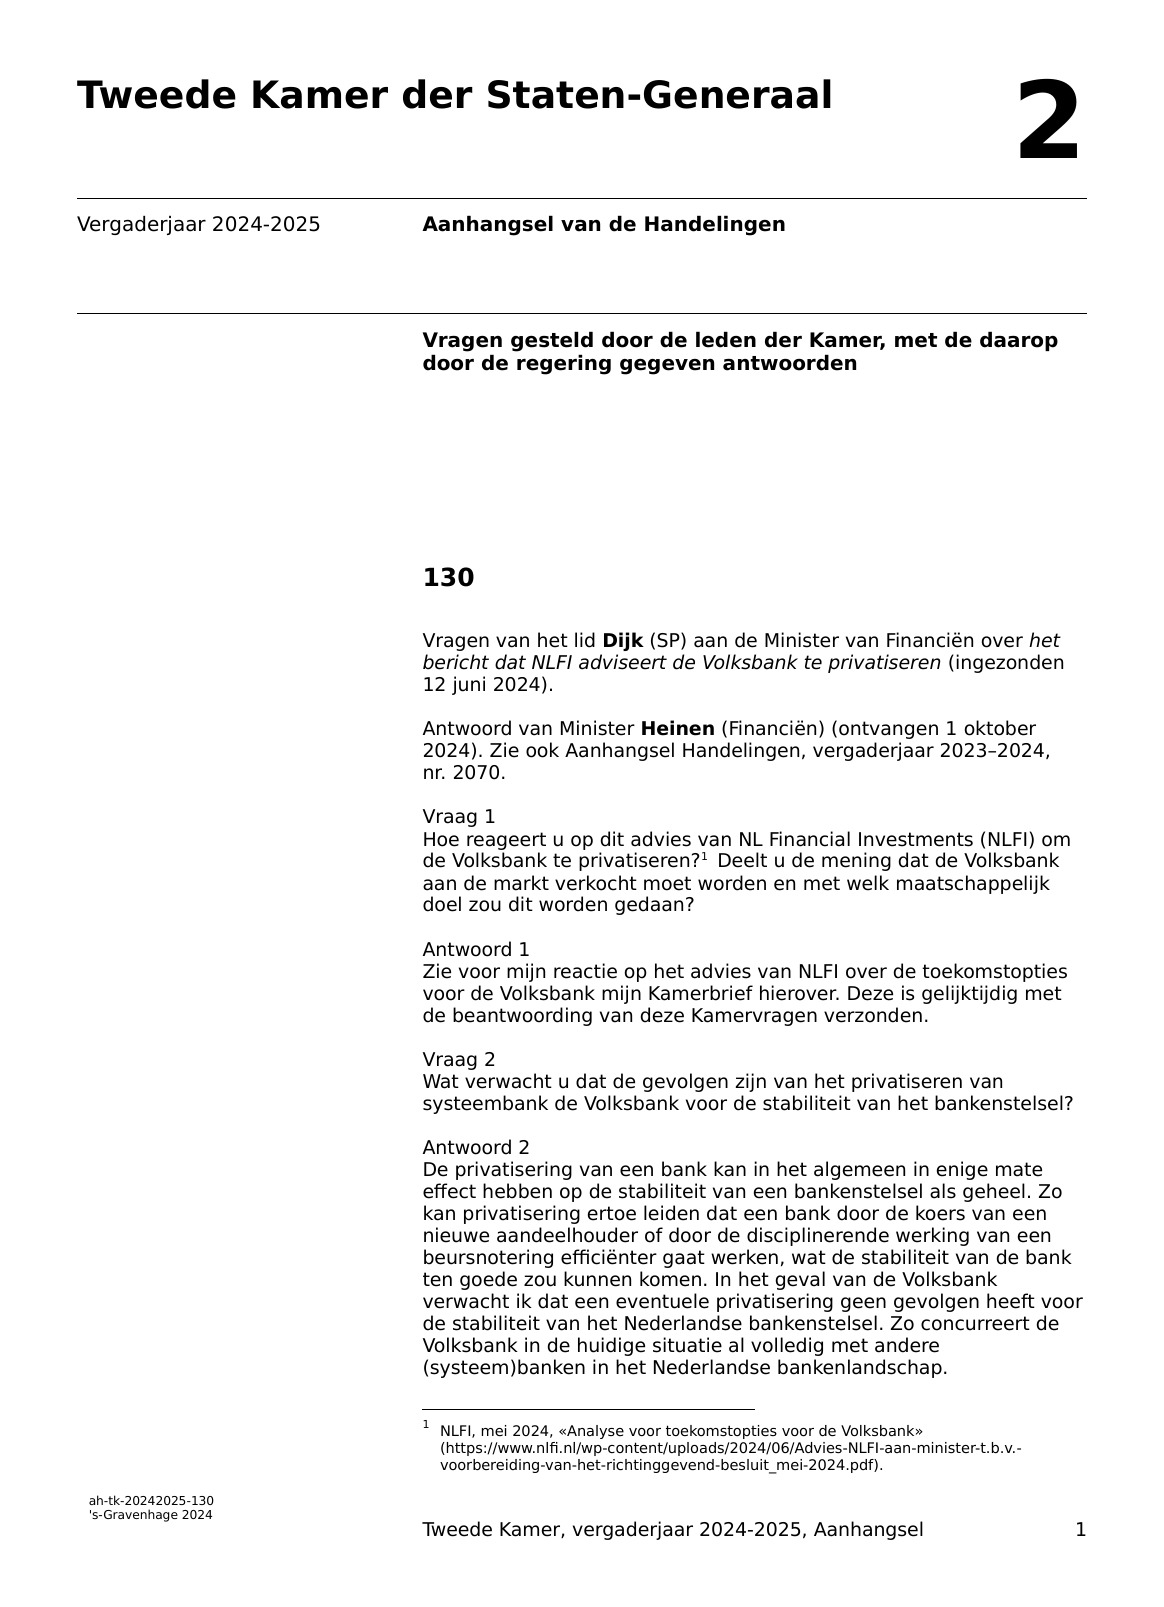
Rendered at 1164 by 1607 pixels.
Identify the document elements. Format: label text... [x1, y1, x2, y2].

text Antwoord van Minister Heinen (Financiën) (ontvangen 1 oktober 2024). Zie ook Aanhangsel Handelingen, vergaderjaar 2023–2024, nr. 2070. [422, 718, 1087, 784]
text Antwoord 1 [422, 938, 1087, 961]
text 's-Gravenhage 2024 [88, 1508, 323, 1522]
table_cell Vergaderjaar 2024-2025 [77, 199, 422, 313]
text Vragen van het lid Dijk (SP) aan de Minister van Financiën over het bericht dat NLFI adviseert de Volksbank te privatiseren (ingezonden 12 juni 2024). [422, 630, 1087, 696]
table_cell [77, 314, 422, 375]
text Hoe reageert u op dit advies van NL Financial Investments (NLFI) om de Volksbank te privatiseren? Deelt u de mening dat de Volksbank aan de markt verkocht moet worden en met welk maatschappelijk doel zou dit worden gedaan? [422, 828, 1087, 916]
table_cell Aanhangsel van de Handelingen [422, 199, 1087, 313]
table_header 2 [886, 59, 1087, 198]
text ah-tk-20242025-130 [88, 1494, 323, 1508]
text 130 [422, 563, 1087, 592]
text Wat verwacht u dat de gevolgen zijn van het privatiseren van systeembank de Volksbank voor de stabiliteit van het bankenstelsel? [422, 1071, 1087, 1114]
text NLFI, mei 2024, «Analyse voor toekomstopties voor de Volksbank» (https://www.nlfi.nl/wp-content/uploads/2024/06/Advies-NLFI-aan-minister-t.b.v.-voorbereiding-van-het-richtinggevend-besluit_mei-2024.pdf). [422, 1418, 1087, 1474]
text Zie voor mijn reactie op het advies van NLFI over de toekomstopties voor de Volksbank mijn Kamerbrief hierover. Deze is gelijktijdig met de beantwoording van deze Kamervragen verzonden. [422, 961, 1087, 1026]
text Antwoord 2 [422, 1137, 1087, 1159]
text De privatisering van een bank kan in het algemeen in enige mate effect hebben op de stabiliteit van een bankenstelsel als geheel. Zo kan privatisering ertoe leiden dat een bank door de koers van een nieuwe aandeelhouder of door de disciplinerende werking van een beursnotering efficiënter gaat werken, wat de stabiliteit van de bank ten goede zou kunnen komen. In het geval van de Volksbank verwacht ik dat een eventuele privatisering geen gevolgen heeft voor de stabiliteit van het Nederlandse bankenstelsel. Zo concurreert de Volksbank in de huidige situatie al volledig met andere (systeem)banken in het Nederlandse bankenlandschap. [422, 1159, 1087, 1378]
table_header Tweede Kamer der Staten-Generaal [77, 59, 886, 198]
text Vraag 2 [422, 1049, 1087, 1071]
text Vraag 1 [422, 806, 1087, 828]
table_cell Vragen gesteld door de leden der Kamer, met de daarop door de regering gegeven antwoorden [422, 314, 1087, 375]
